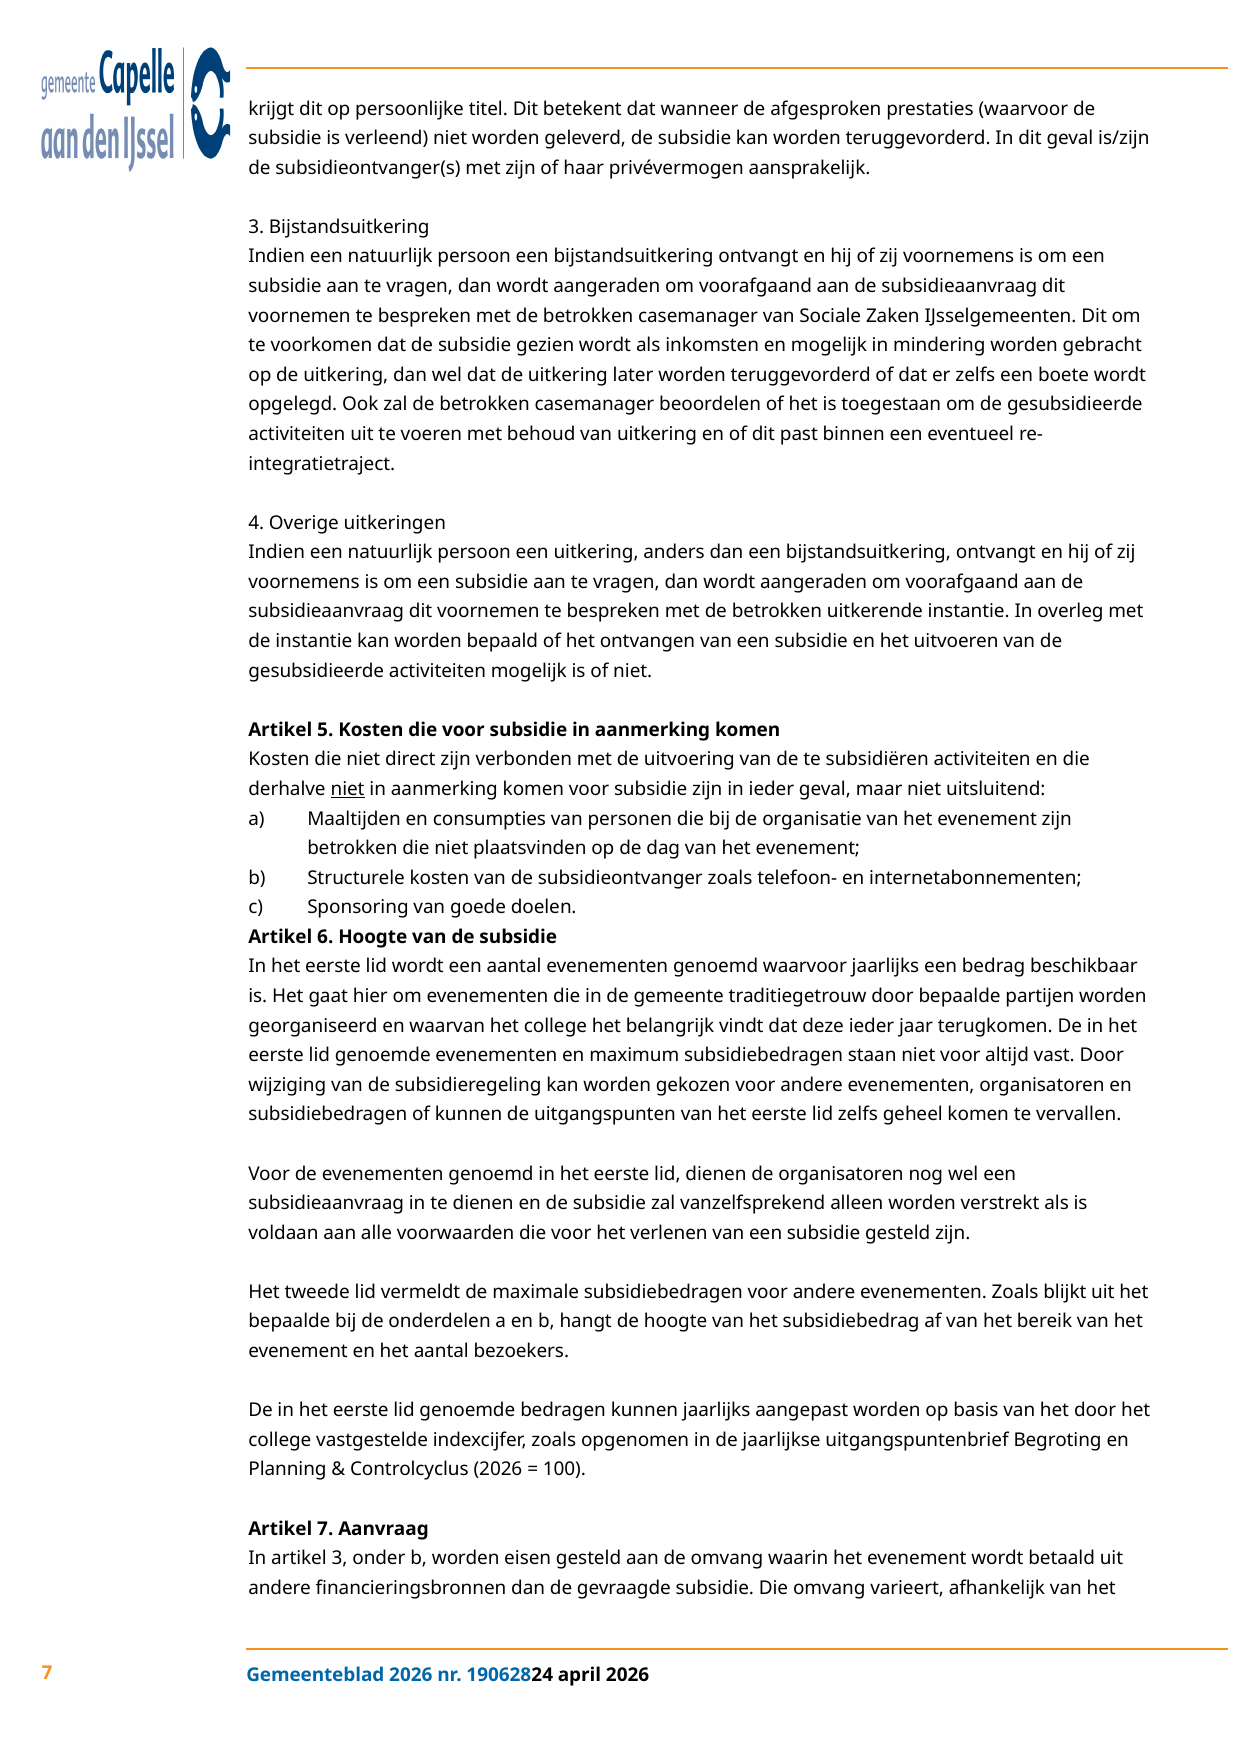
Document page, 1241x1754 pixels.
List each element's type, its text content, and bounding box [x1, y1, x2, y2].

list Sponsoring van goede doelen. [248, 893, 1152, 919]
text In artikel 3, onder b, worden eisen gesteld aan de omvang waarin het evenement wordt betaald uit andere financieringsbronnen dan de gevraagde subsidie. Die omvang varieert, afhankelijk van het [248, 1544, 1152, 1600]
text In het eerste lid wordt een aantal evenementen genoemd waarvoor jaarlijks een bedrag beschikbaar is. Het gaat hier om evenementen die in de gemeente traditiegetrouw door bepaalde partijen worden georganiseerd en waarvan het college het belangrijk vindt dat deze ieder jaar terugkomen. De in het eerste lid genoemde evenementen en maximum subsidiebedragen staan niet voor altijd vast. Door wijziging van de subsidieregeling kan worden gekozen voor andere evenementen, organisatoren en subsidiebedragen of kunnen de uitgangspunten van het eerste lid zelfs geheel komen te vervallen. [248, 953, 1152, 1126]
text Indien een natuurlijk persoon een uitkering, anders dan een bijstandsuitkering, ontvangt en hij of zij voornemens is om een subsidie aan te vragen, dan wordt aangeraden om voorafgaand aan de subsidieaanvraag dit voornemen te bespreken met de betrokken uitkerende instantie. In overleg met de instantie kan worden bepaald of het ontvangen van een subsidie en het uitvoeren van de gesubsidieerde activiteiten mogelijk is of niet. [248, 538, 1152, 683]
text 4. Overige uitkeringen [248, 509, 1152, 535]
list Structurele kosten van de subsidieontvanger zoals telefoon- en internetabonnementen; [248, 864, 1152, 890]
text Kosten die niet direct zijn verbonden met de uitvoering van de te subsidiëren activiteiten en die derhalve niet in aanmerking komen voor subsidie zijn in ieder geval, maar niet uitsluitend: [248, 746, 1152, 801]
text Indien een natuurlijk persoon een bijstandsuitkering ontvangt en hij of zij voornemens is om een subsidie aan te vragen, dan wordt aangeraden om voorafgaand aan de subsidieaanvraag dit voornemen te bespreken met de betrokken casemanager van Sociale Zaken IJsselgemeenten. Dit om te voorkomen dat de subsidie gezien wordt als inkomsten en mogelijk in mindering worden gebracht op de uitkering, dan wel dat de uitkering later worden teruggevorderd of dat er zelfs een boete wordt opgelegd. Ook zal de betrokken casemanager beoordelen of het is toegestaan om de gesubsidieerde activiteiten uit te voeren met behoud van uitkering en of dit past binnen een eventueel re-integratietraject. [248, 243, 1152, 476]
list Maaltijden en consumpties van personen die bij de organisatie van het evenement zijn betrokken die niet plaatsvinden op de dag van het evenement; [248, 805, 1152, 860]
text 3. Bijstandsuitkering [248, 213, 1152, 239]
text Artikel 5. Kosten die voor subsidie in aanmerking komen [248, 716, 1152, 742]
text Artikel 7. Aanvraag [248, 1515, 1152, 1541]
text krijgt dit op persoonlijke titel. Dit betekent dat wanneer de afgesproken prestaties (waarvoor de subsidie is verleend) niet worden geleverd, de subsidie kan worden teruggevorderd. In dit geval is/zijn de subsidieontvanger(s) met zijn of haar privévermogen aansprakelijk. [248, 95, 1152, 180]
picture [41, 47, 231, 172]
text Artikel 6. Hoogte van de subsidie [248, 923, 1152, 949]
text De in het eerste lid genoemde bedragen kunnen jaarlijks aangepast worden op basis van het door het college vastgestelde indexcijfer, zoals opgenomen in de jaarlijkse uitgangspuntenbrief Begroting en Planning & Controlcyclus (2026 = 100). [248, 1396, 1152, 1481]
text Het tweede lid vermeldt de maximale subsidiebedragen voor andere evenementen. Zoals blijkt uit het bepaalde bij de onderdelen a en b, hangt de hoogte van het subsidiebedrag af van het bereik van het evenement en het aantal bezoekers. [248, 1278, 1152, 1363]
text Voor de evenementen genoemd in het eerste lid, dienen de organisatoren nog wel een subsidieaanvraag in te dienen en de subsidie zal vanzelfsprekend alleen worden verstrekt als is voldaan aan alle voorwaarden die voor het verlenen van een subsidie gesteld zijn. [248, 1160, 1152, 1245]
